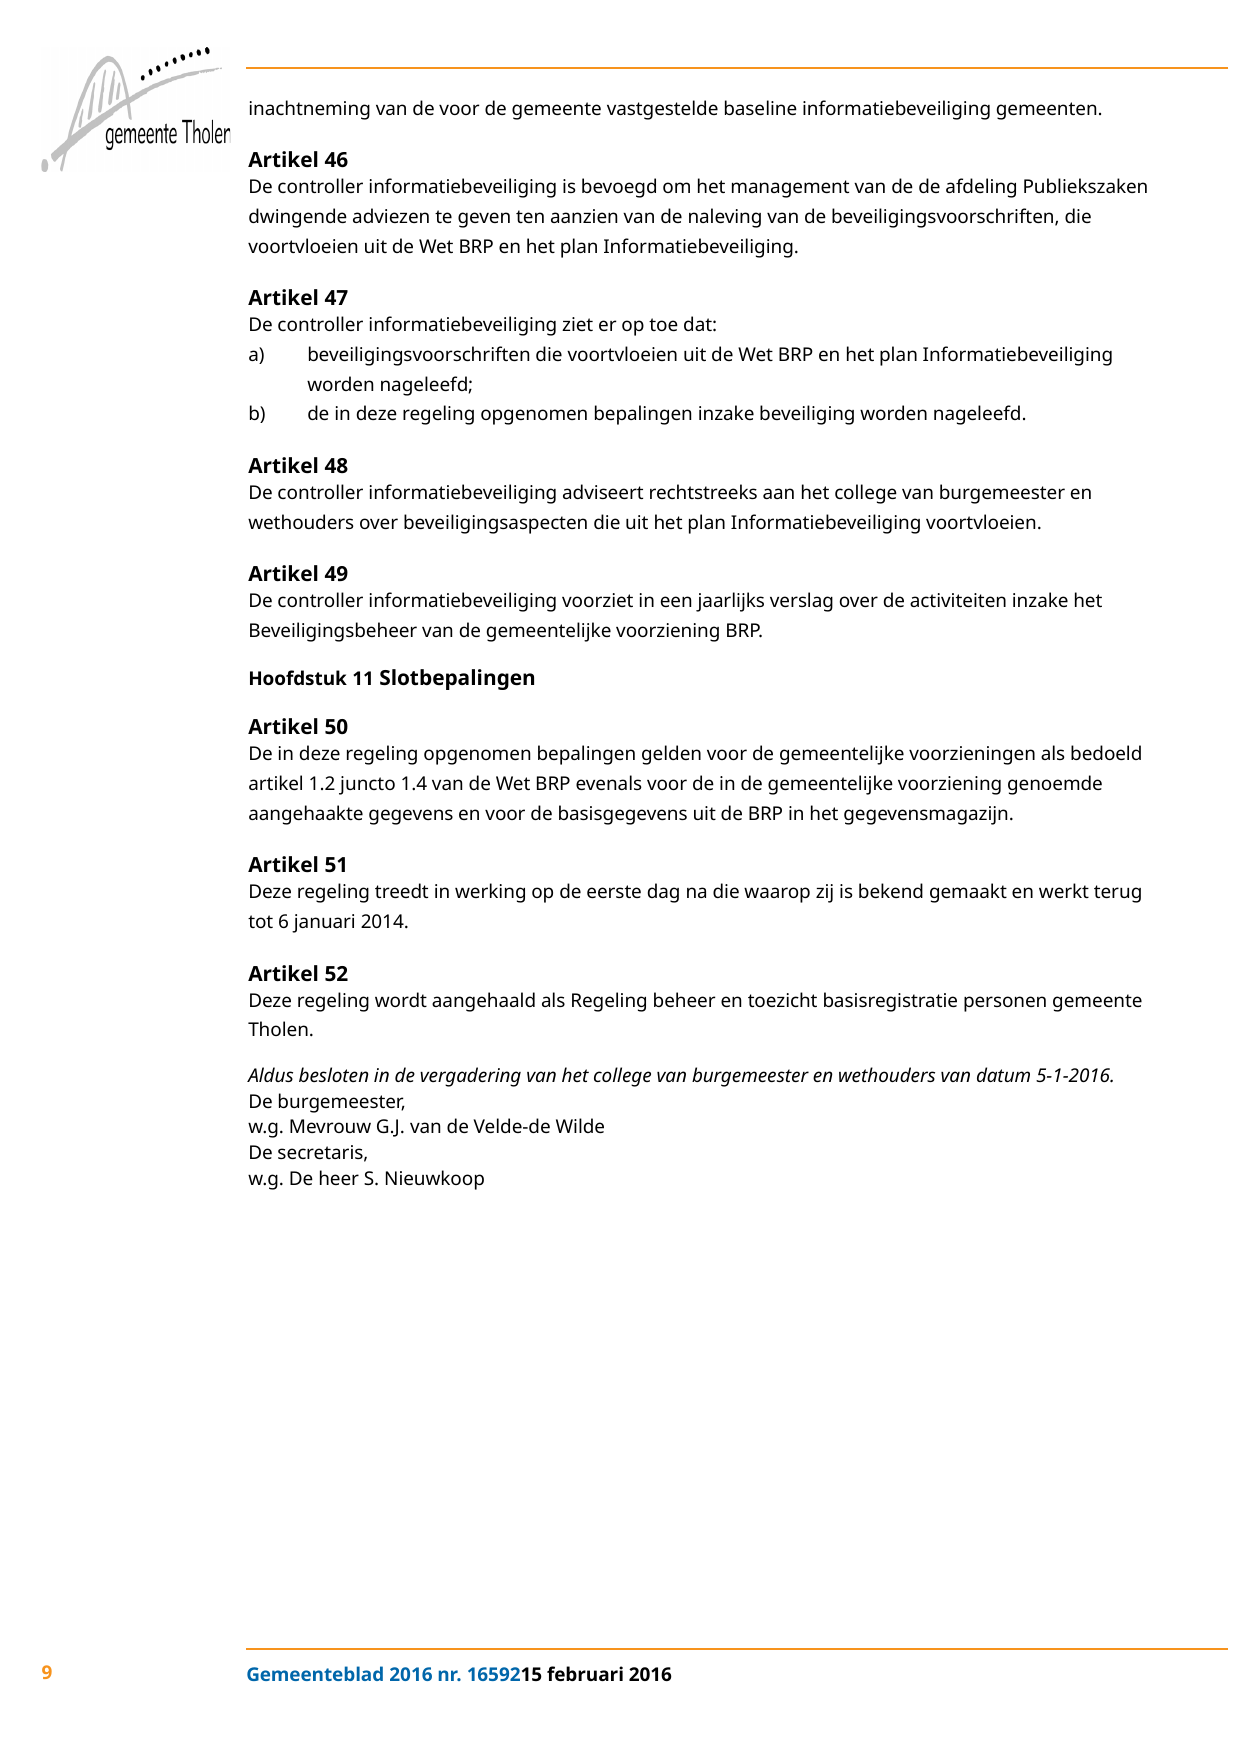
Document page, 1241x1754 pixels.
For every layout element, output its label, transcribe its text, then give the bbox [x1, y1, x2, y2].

text De burgemeester, [248, 1088, 1152, 1114]
picture [41, 47, 231, 172]
text De in deze regeling opgenomen bepalingen gelden voor de gemeentelijke voorzieningen als bedoeld artikel 1.2 juncto 1.4 van de Wet BRP evenals voor de in de gemeentelijke voorziening genoemde aangehaakte gegevens en voor de basisgegevens uit de BRP in het gegevensmagazijn. [248, 741, 1152, 826]
text Hoofdstuk 11 Slotbepalingen [248, 663, 1152, 691]
text w.g. Mevrouw G.J. van de Velde-de Wilde [248, 1114, 1152, 1139]
text Deze regeling treedt in werking op de eerste dag na die waarop zij is bekend gemaakt en werkt terug tot 6 januari 2014. [248, 879, 1152, 934]
text Deze regeling wordt aangehaald als Regeling beheer en toezicht basisregistratie personen gemeente Tholen. [248, 987, 1152, 1042]
list de in deze regeling opgenomen bepalingen inzake beveiliging worden nageleefd. [248, 400, 1152, 426]
text inachtneming van de voor de gemeente vastgestelde baseline informatiebeveiliging gemeenten. [248, 95, 1152, 121]
text Artikel 46 [248, 145, 1152, 174]
text Aldus besloten in de vergadering van het college van burgemeester en wethouders van datum 5-1-2016. [248, 1062, 1152, 1088]
list beveiligingsvoorschriften die voortvloeien uit de Wet BRP en het plan Informatiebeveiliging worden nageleefd; [248, 341, 1152, 397]
text Artikel 51 [248, 850, 1152, 879]
text De controller informatiebeveiliging is bevoegd om het management van de de afdeling Publiekszaken dwingende adviezen te geven ten aanzien van de naleving van de beveiligingsvoorschriften, die voortvloeien uit de Wet BRP en het plan Informatiebeveiliging. [248, 174, 1152, 258]
text w.g. De heer S. Nieuwkoop [248, 1165, 1152, 1191]
text De secretaris, [248, 1139, 1152, 1165]
text De controller informatiebeveiliging voorziet in een jaarlijks verslag over de activiteiten inzake het Beveiligingsbeheer van de gemeentelijke voorziening BRP. [248, 588, 1152, 643]
text De controller informatiebeveiliging adviseert rechtstreeks aan het college van burgemeester en wethouders over beveiligingsaspecten die uit het plan Informatiebeveiliging voortvloeien. [248, 479, 1152, 534]
text Artikel 50 [248, 712, 1152, 741]
text Artikel 52 [248, 959, 1152, 987]
text De controller informatiebeveiliging ziet er op toe dat: [248, 312, 1152, 337]
text Artikel 49 [248, 559, 1152, 588]
text Artikel 47 [248, 283, 1152, 312]
text Artikel 48 [248, 451, 1152, 479]
